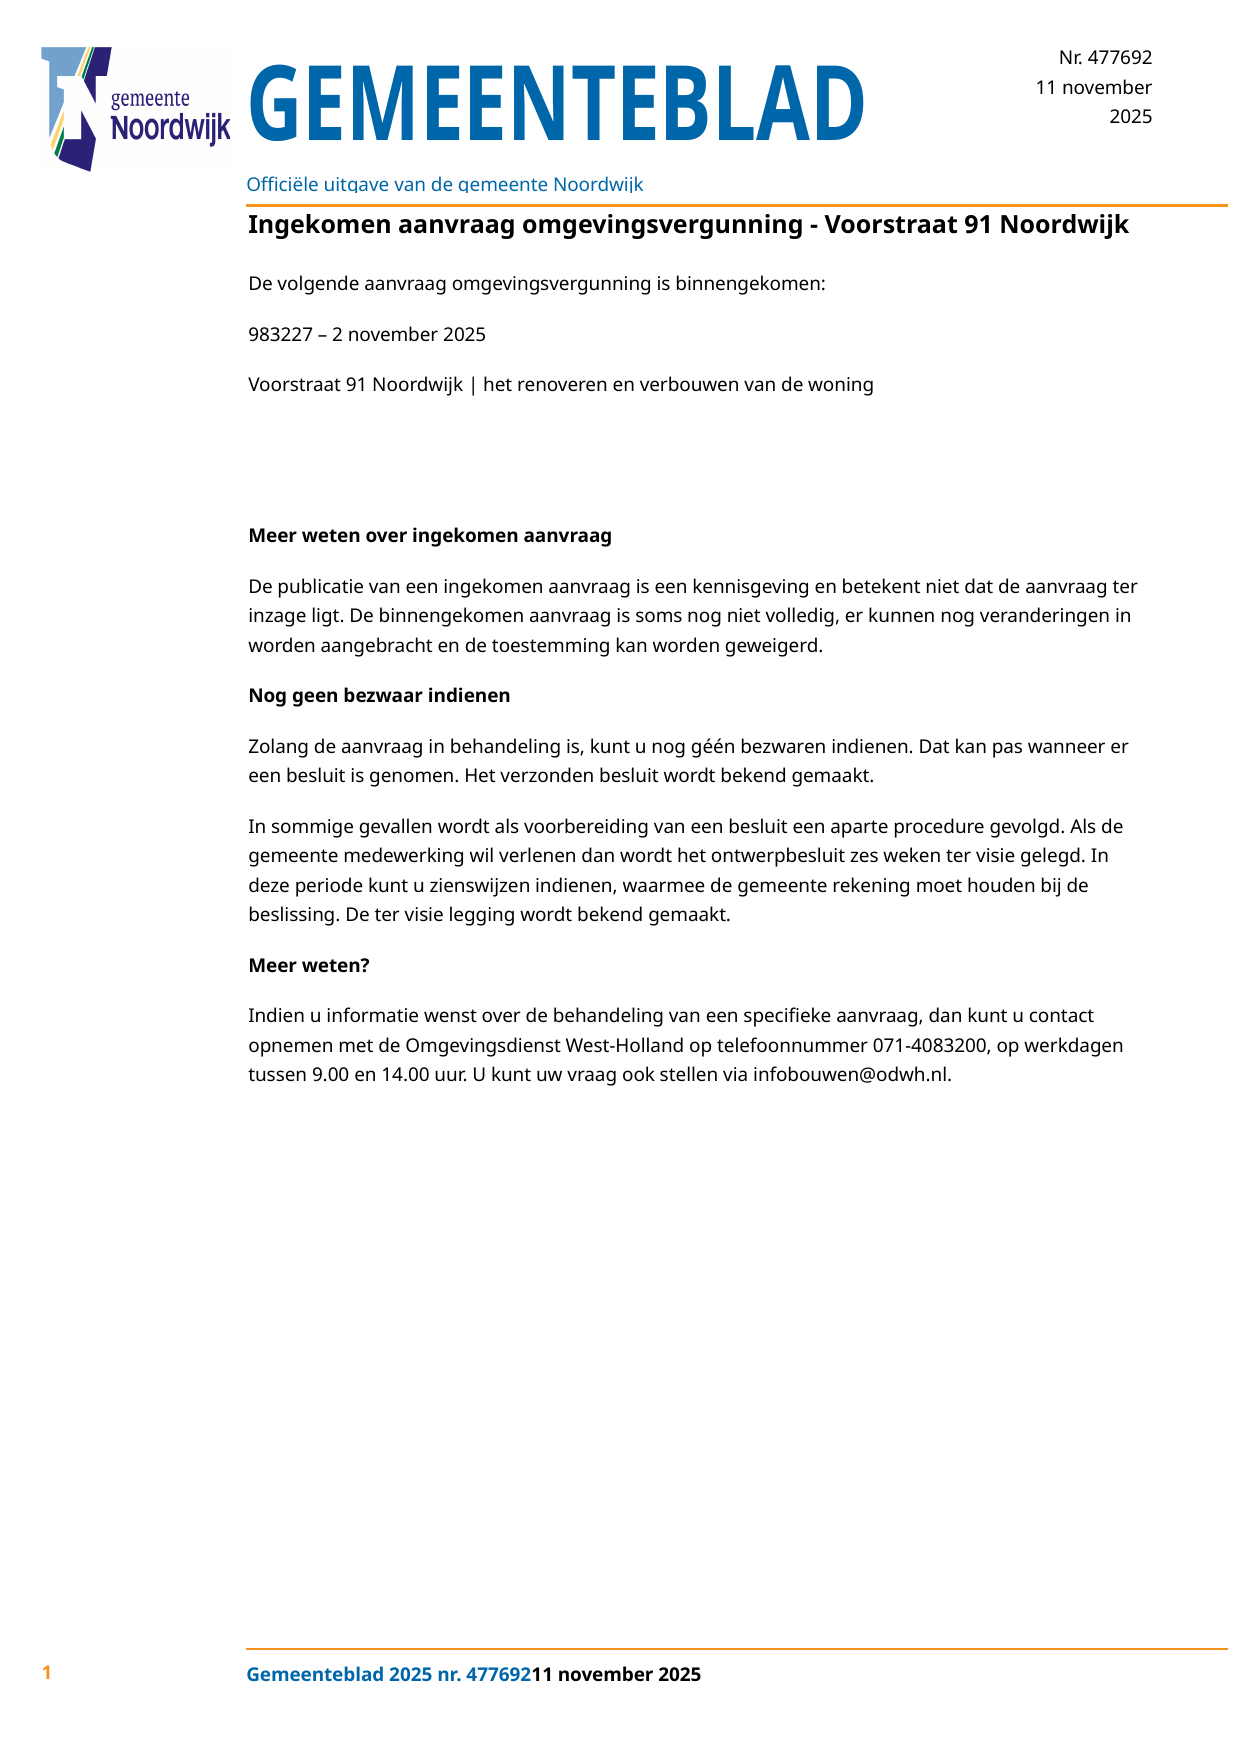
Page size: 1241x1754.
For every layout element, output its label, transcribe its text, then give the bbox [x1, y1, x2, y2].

text Voorstraat 91 Noordwijk | het renoveren en verbouwen van de woning [248, 371, 1152, 397]
text Nog geen bezwaar indienen [248, 682, 1152, 708]
text Ingekomen aanvraag omgevingsvergunning - Voorstraat 91 Noordwijk [248, 207, 1152, 241]
picture [41, 47, 231, 172]
text Zolang de aanvraag in behandeling is, kunt u nog géén bezwaren indienen. Dat kan pas wanneer er een besluit is genomen. Het verzonden besluit wordt bekend gemaakt. [248, 733, 1152, 788]
text In sommige gevallen wordt als voorbereiding van een besluit een aparte procedure gevolgd. Als de gemeente medewerking wil verlenen dan wordt het ontwerpbesluit zes weken ter visie gelegd. In deze periode kunt u zienswijzen indienen, waarmee de gemeente rekening moet houden bij de beslissing. De ter visie legging wordt bekend gemaakt. [248, 813, 1152, 927]
text Meer weten? [248, 952, 1152, 978]
text De volgende aanvraag omgevingsvergunning is binnengekomen: [248, 270, 1152, 296]
text Indien u informatie wenst over de behandeling van een specifieke aanvraag, dan kunt u contact opnemen met de Omgevingsdienst West-Holland op telefoonnummer 071-4083200, op werkdagen tussen 9.00 en 14.00 uur. U kunt uw vraag ook stellen via infobouwen@odwh.nl. [248, 1002, 1152, 1087]
text Meer weten over ingekomen aanvraag [248, 522, 1152, 548]
text De publicatie van een ingekomen aanvraag is een kennisgeving en betekent niet dat de aanvraag ter inzage ligt. De binnengekomen aanvraag is soms nog niet volledig, er kunnen nog veranderingen in worden aangebracht en de toestemming kan worden geweigerd. [248, 573, 1152, 658]
text 983227 – 2 november 2025 [248, 321, 1152, 346]
